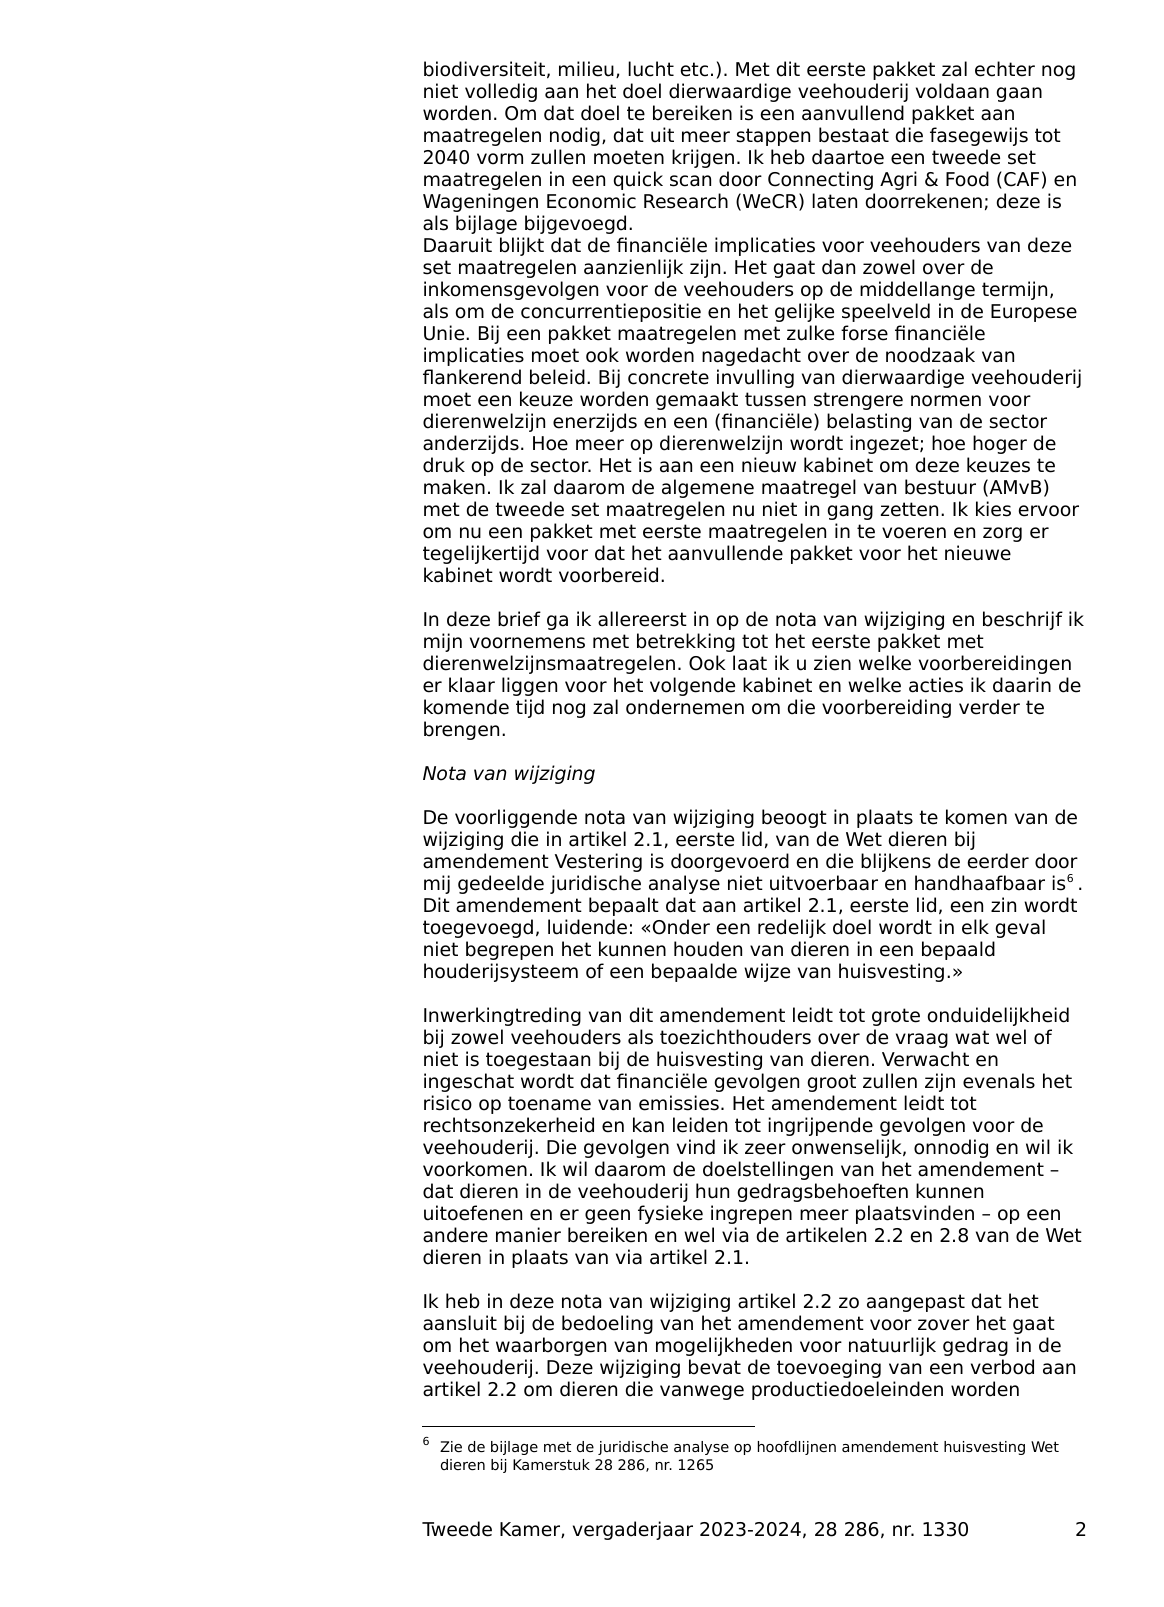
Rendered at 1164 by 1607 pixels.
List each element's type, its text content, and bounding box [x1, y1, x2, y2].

text Inwerkingtreding van dit amendement leidt tot grote onduidelijkheid bij zowel veehouders als toezichthouders over de vraag wat wel of niet is toegestaan bij de huisvesting van dieren. Verwacht en ingeschat wordt dat financiële gevolgen groot zullen zijn evenals het risico op toename van emissies. Het amendement leidt tot rechtsonzekerheid en kan leiden tot ingrijpende gevolgen voor de veehouderij. Die gevolgen vind ik zeer onwenselijk, onnodig en wil ik voorkomen. Ik wil daarom de doelstellingen van het amendement – dat dieren in de veehouderij hun gedragsbehoeften kunnen uitoefenen en er geen fysieke ingrepen meer plaatsvinden – op een andere manier bereiken en wel via de artikelen 2.2 en 2.8 van de Wet dieren in plaats van via artikel 2.1. [422, 1005, 1087, 1269]
text Ik heb in deze nota van wijziging artikel 2.2 zo aangepast dat het aansluit bij de bedoeling van het amendement voor zover het gaat om het waarborgen van mogelijkheden voor natuurlijk gedrag in de veehouderij. Deze wijziging bevat de toevoeging van een verbod aan artikel 2.2 om dieren die vanwege productiedoeleinden worden [422, 1291, 1087, 1401]
text De voorliggende nota van wijziging beoogt in plaats te komen van de wijziging die in artikel 2.1, eerste lid, van de Wet dieren bij amendement Vestering is doorgevoerd en die blijkens de eerder door mij gedeelde juridische analyse niet uitvoerbaar en handhaafbaar is. Dit amendement bepaalt dat aan artikel 2.1, eerste lid, een zin wordt toegevoegd, luidende: «Onder een redelijk doel wordt in elk geval niet begrepen het kunnen houden van dieren in een bepaald houderijsysteem of een bepaalde wijze van huisvesting.» [422, 807, 1087, 983]
text biodiversiteit, milieu, lucht etc.). Met dit eerste pakket zal echter nog niet volledig aan het doel dierwaardige veehouderij voldaan gaan worden. Om dat doel te bereiken is een aanvullend pakket aan maatregelen nodig, dat uit meer stappen bestaat die fasegewijs tot 2040 vorm zullen moeten krijgen. Ik heb daartoe een tweede set maatregelen in een quick scan door Connecting Agri & Food (CAF) en Wageningen Economic Research (WeCR) laten doorrekenen; deze is als bijlage bijgevoegd. [422, 59, 1087, 235]
text In deze brief ga ik allereerst in op de nota van wijziging en beschrijf ik mijn voornemens met betrekking tot het eerste pakket met dierenwelzijnsmaatregelen. Ook laat ik u zien welke voorbereidingen er klaar liggen voor het volgende kabinet en welke acties ik daarin de komende tijd nog zal ondernemen om die voorbereiding verder te brengen. [422, 609, 1087, 741]
subtitle Nota van wijziging [422, 763, 1087, 785]
text Daaruit blijkt dat de financiële implicaties voor veehouders van deze set maatregelen aanzienlijk zijn. Het gaat dan zowel over de inkomensgevolgen voor de veehouders op de middellange termijn, als om de concurrentiepositie en het gelijke speelveld in de Europese Unie. Bij een pakket maatregelen met zulke forse financiële implicaties moet ook worden nagedacht over de noodzaak van flankerend beleid. Bij concrete invulling van dierwaardige veehouderij moet een keuze worden gemaakt tussen strengere normen voor dierenwelzijn enerzijds en een (financiële) belasting van de sector anderzijds. Hoe meer op dierenwelzijn wordt ingezet; hoe hoger de druk op de sector. Het is aan een nieuw kabinet om deze keuzes te maken. Ik zal daarom de algemene maatregel van bestuur (AMvB) met de tweede set maatregelen nu niet in gang zetten. Ik kies ervoor om nu een pakket met eerste maatregelen in te voeren en zorg er tegelijkertijd voor dat het aanvullende pakket voor het nieuwe kabinet wordt voorbereid. [422, 235, 1087, 587]
text Zie de bijlage met de juridische analyse op hoofdlijnen amendement huisvesting Wet dieren bij Kamerstuk 28 286, nr. 1265 [422, 1435, 1087, 1474]
